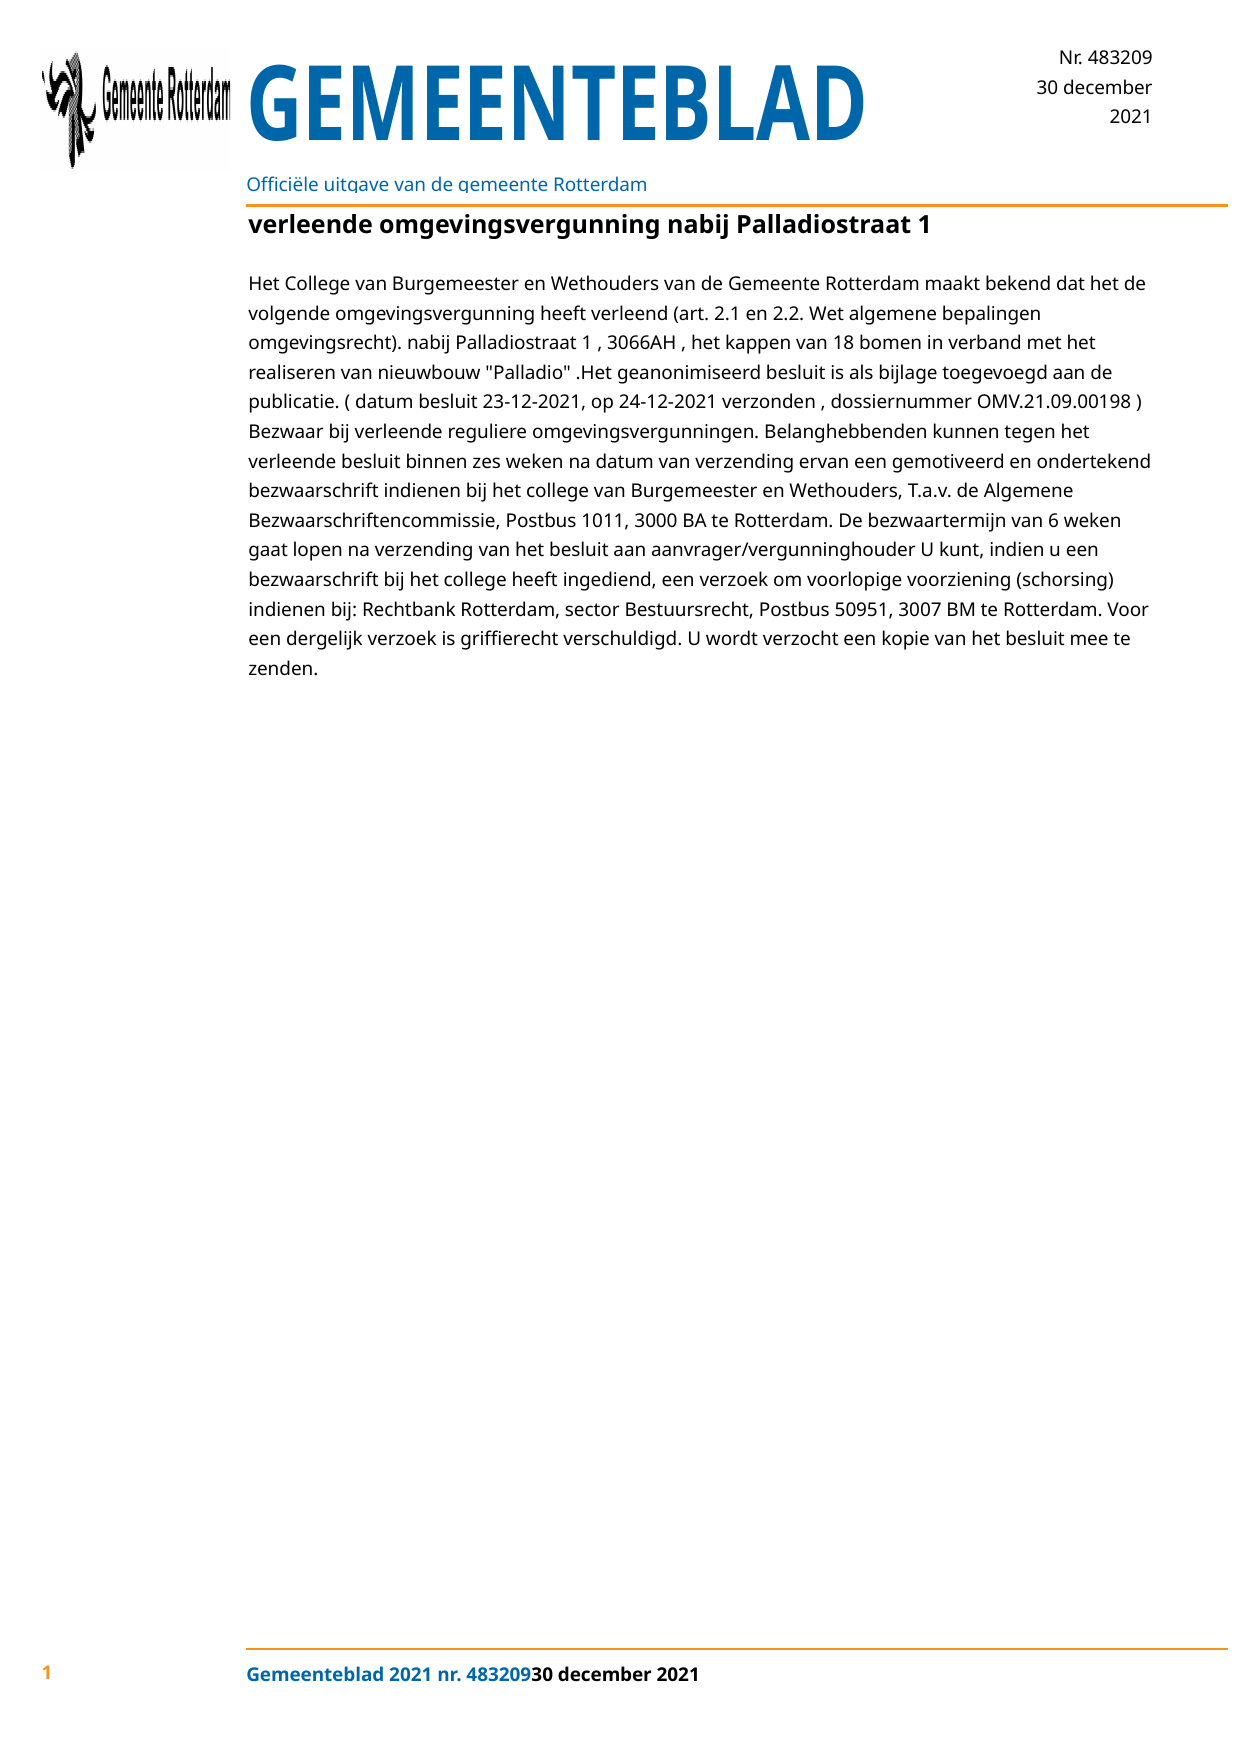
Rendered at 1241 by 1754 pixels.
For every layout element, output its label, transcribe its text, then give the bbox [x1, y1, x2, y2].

text Het College van Burgemeester en Wethouders van de Gemeente Rotterdam maakt bekend dat het de volgende omgevingsvergunning heeft verleend (art. 2.1 en 2.2. Wet algemene bepalingen omgevingsrecht). nabij Palladiostraat 1 , 3066AH , het kappen van 18 bomen in verband met het realiseren van nieuwbouw "Palladio" .Het geanonimiseerd besluit is als bijlage toegevoegd aan de publicatie. ( datum besluit 23-12-2021, op 24-12-2021 verzonden , dossiernummer OMV.21.09.00198 ) Bezwaar bij verleende reguliere omgevingsvergunningen. Belanghebbenden kunnen tegen het verleende besluit binnen zes weken na datum van verzending ervan een gemotiveerd en ondertekend bezwaarschrift indienen bij het college van Burgemeester en Wethouders, T.a.v. de Algemene Bezwaarschriftencommissie, Postbus 1011, 3000 BA te Rotterdam. De bezwaartermijn van 6 weken gaat lopen na verzending van het besluit aan aanvrager/vergunninghouder U kunt, indien u een bezwaarschrift bij het college heeft ingediend, een verzoek om voorlopige voorziening (schorsing) indienen bij: Rechtbank Rotterdam, sector Bestuursrecht, Postbus 50951, 3007 BM te Rotterdam. Voor een dergelijk verzoek is griffierecht verschuldigd. U wordt verzocht een kopie van het besluit mee te zenden. [248, 270, 1152, 681]
picture [41, 47, 231, 172]
text verleende omgevingsvergunning nabij Palladiostraat 1 [248, 207, 1152, 241]
